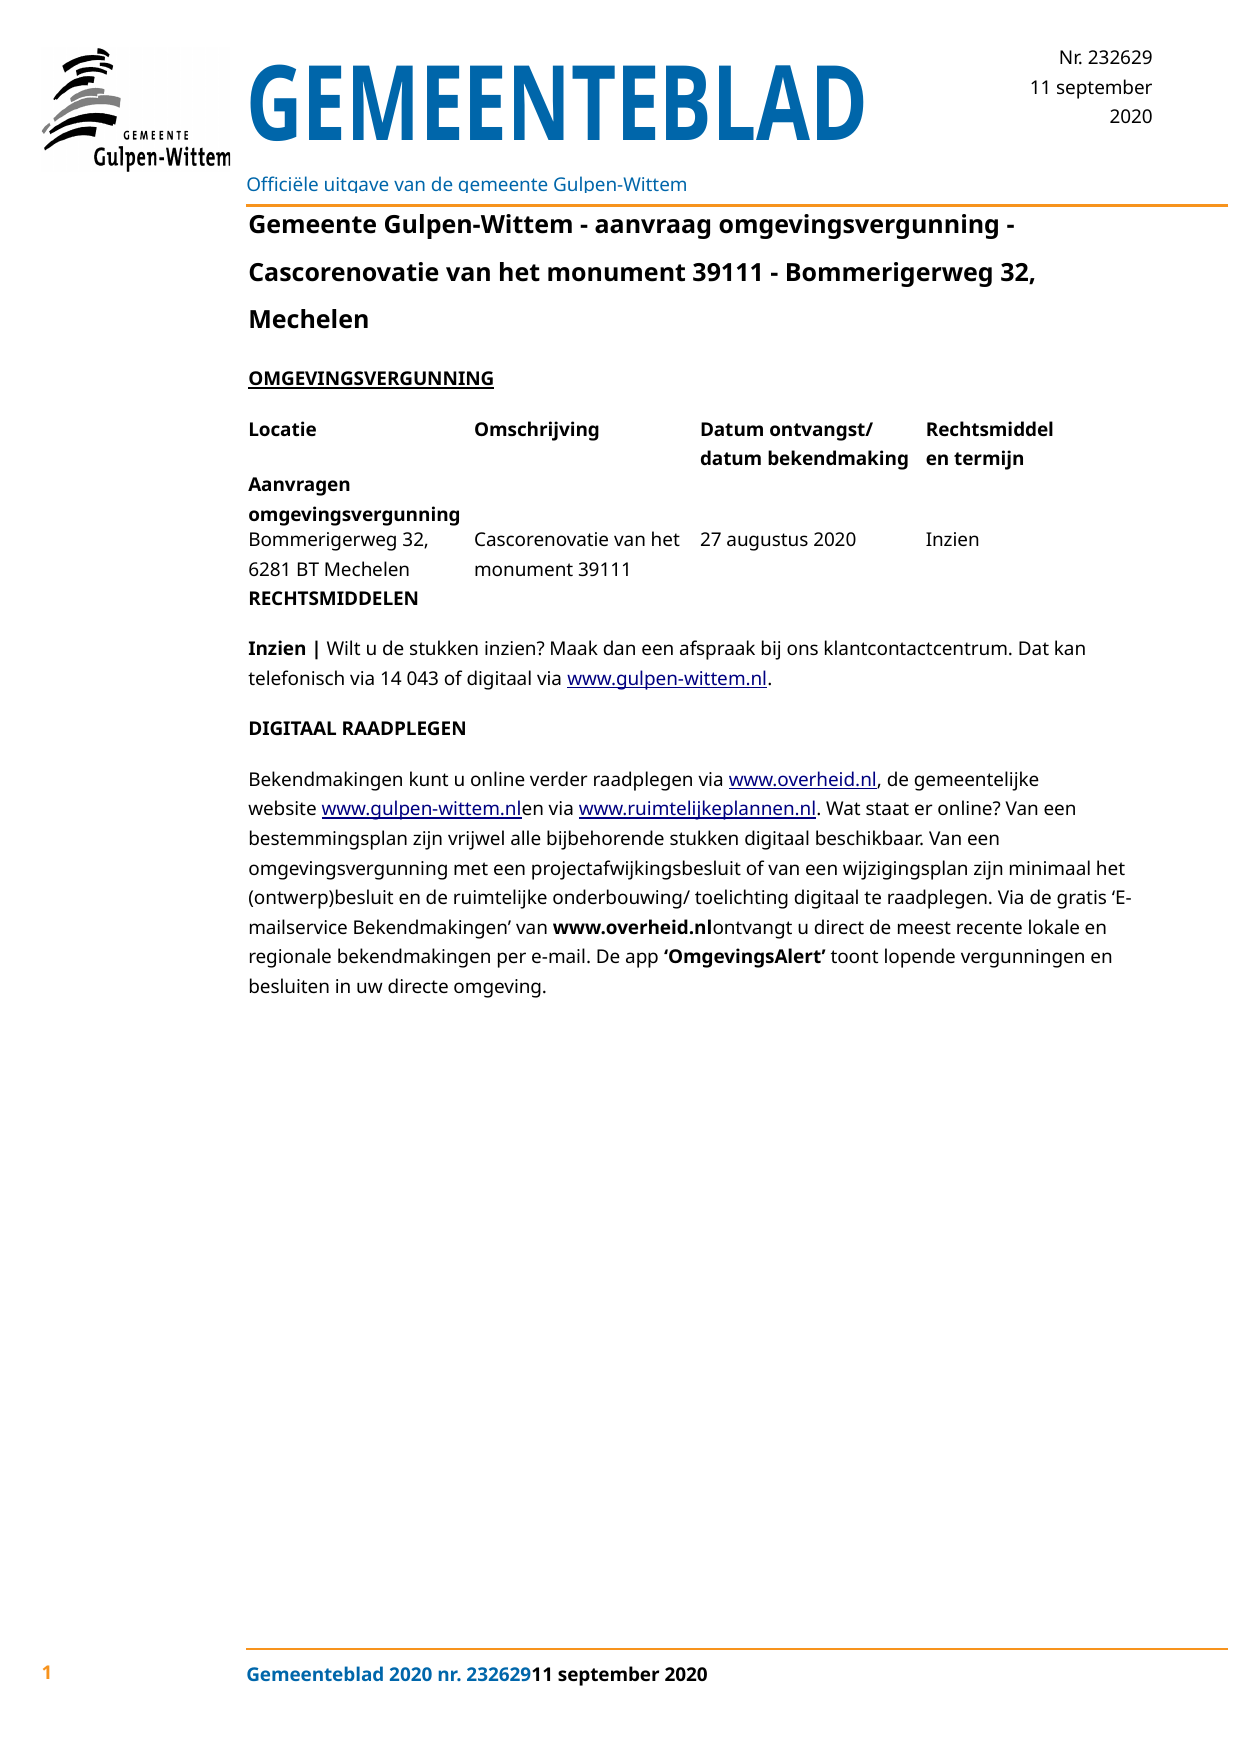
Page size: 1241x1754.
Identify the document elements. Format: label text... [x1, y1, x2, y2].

table_cell Inzien [926, 527, 1152, 582]
table_header Rechtsmiddel en termijn [926, 416, 1152, 471]
text Inzien | Wilt u de stukken inzien? Maak dan een afspraak bij ons klantcontactcentrum. Dat kan telefonisch via 14 043 of digitaal via www.gulpen-wittem.nl. [248, 636, 1152, 691]
table_cell [700, 471, 926, 527]
table_cell Cascorenovatie van het monument 39111 [474, 527, 700, 582]
table_header Omschrijving [474, 416, 700, 471]
text DIGITAAL RAADPLEGEN [248, 716, 1152, 741]
picture [41, 47, 231, 172]
text Bekendmakingen kunt u online verder raadplegen via www.overheid.nl, de gemeentelijke website www.gulpen-wittem.nlen via www.ruimtelijkeplannen.nl. Wat staat er online? Van een bestemmingsplan zijn vrijwel alle bijbehorende stukken digitaal beschikbaar. Van een omgevingsvergunning met een projectafwijkingsbesluit of van een wijzigingsplan zijn minimaal het (ontwerp)besluit en de ruimtelijke onderbouwing/ toelichting digitaal te raadplegen. Via de gratis ‘E-mailservice Bekendmakingen’ van www.overheid.nlontvangt u direct de meest recente lokale en regionale bekendmakingen per e-mail. De app ‘OmgevingsAlert’ toont lopende vergunningen en besluiten in uw directe omgeving. [248, 766, 1152, 999]
table_cell Aanvragen omgevingsvergunning [248, 471, 474, 527]
table_cell 27 augustus 2020 [700, 527, 926, 582]
text Gemeente Gulpen-Wittem - aanvraag omgevingsvergunning - Cascorenovatie van het monument 39111 - Bommerigerweg 32, Mechelen [248, 207, 1152, 336]
table_header Locatie [248, 416, 474, 471]
text OMGEVINGSVERGUNNING [248, 366, 1152, 391]
table_cell [926, 471, 1152, 527]
table_cell [474, 471, 700, 527]
table_cell Bommerigerweg 32, 6281 BT Mechelen [248, 527, 474, 582]
text RECHTSMIDDELEN [248, 585, 1152, 611]
table_header Datum ontvangst/ datum bekendmaking [700, 416, 926, 471]
